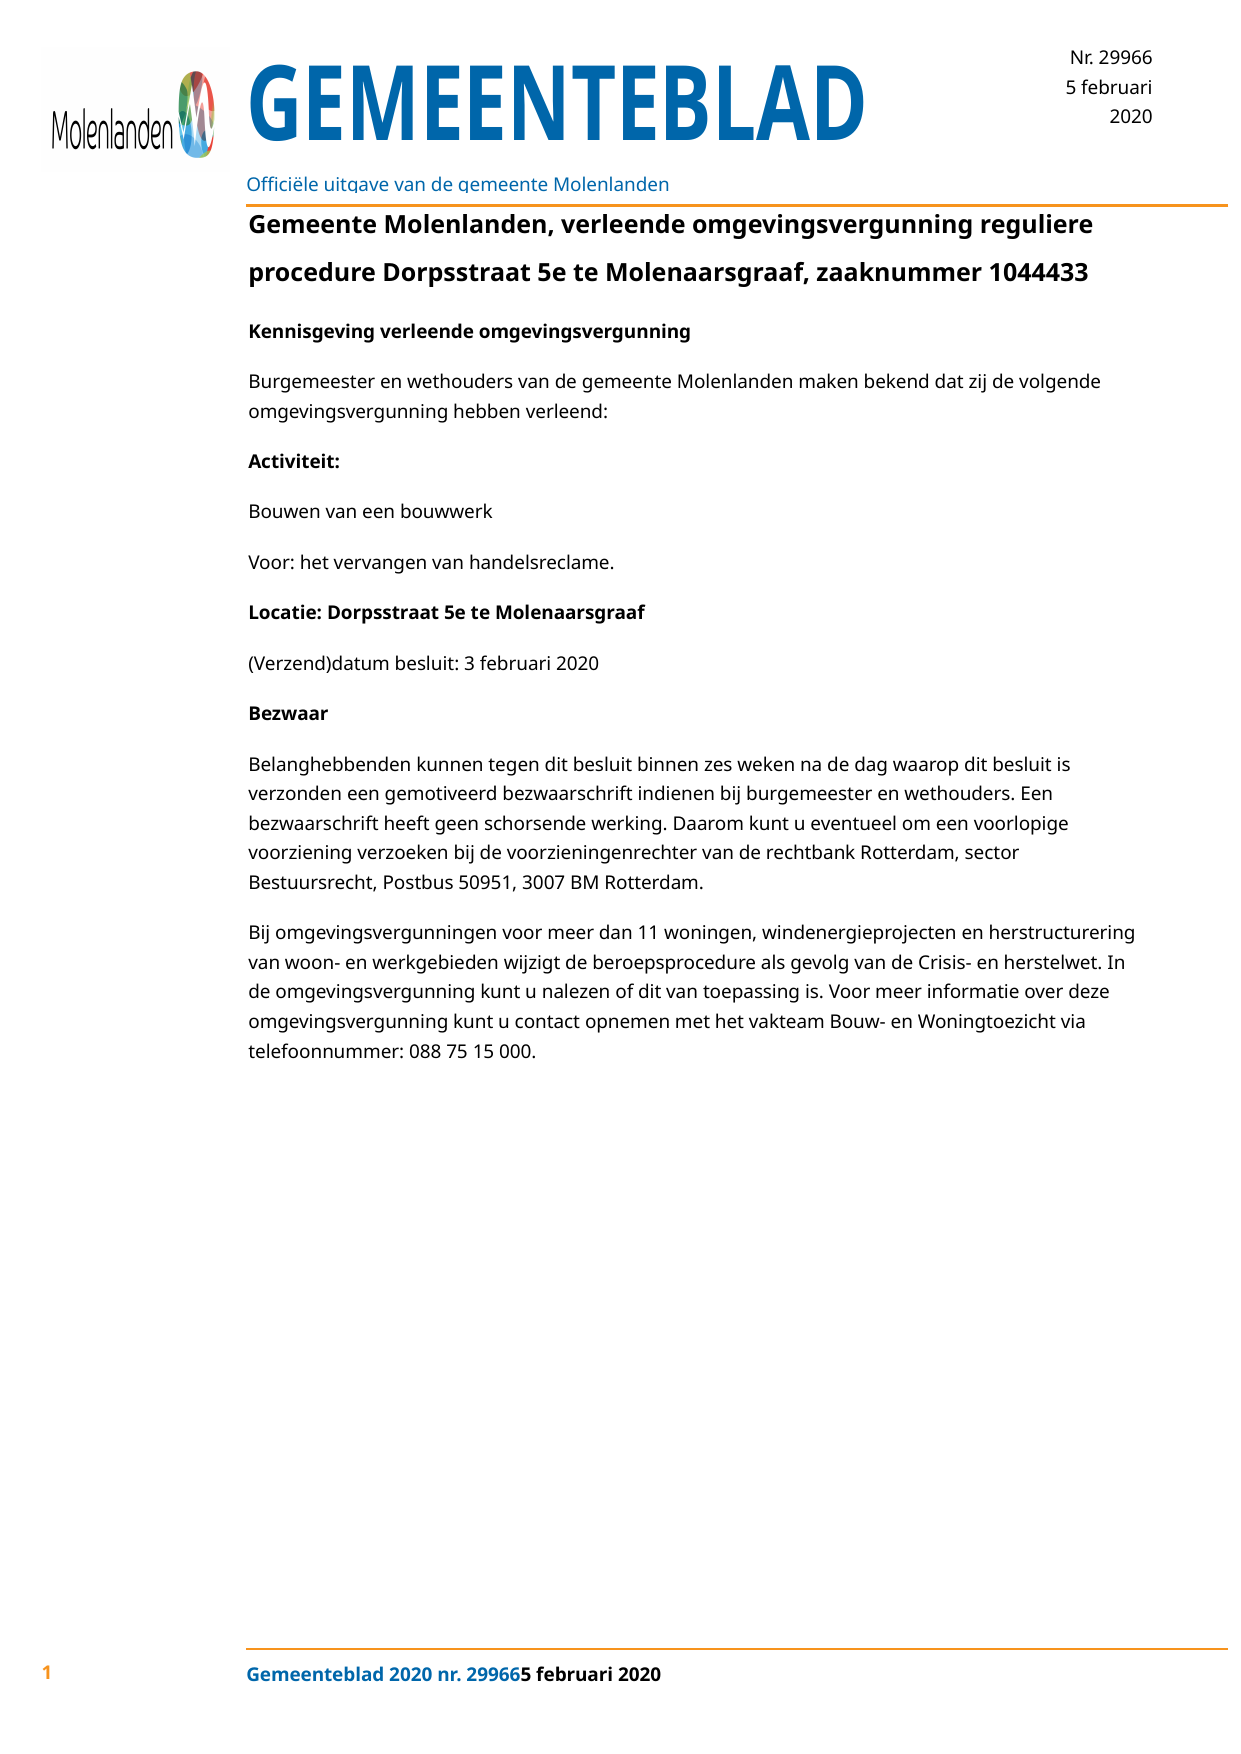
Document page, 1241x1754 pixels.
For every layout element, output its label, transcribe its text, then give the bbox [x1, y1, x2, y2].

text Belanghebbenden kunnen tegen dit besluit binnen zes weken na de dag waarop dit besluit is verzonden een gemotiveerd bezwaarschrift indienen bij burgemeester en wethouders. Een bezwaarschrift heeft geen schorsende werking. Daarom kunt u eventueel om een voorlopige voorziening verzoeken bij de voorzieningenrechter van de rechtbank Rotterdam, sector Bestuursrecht, Postbus 50951, 3007 BM Rotterdam. [248, 751, 1152, 895]
text Burgemeester en wethouders van de gemeente Molenlanden maken bekend dat zij de volgende omgevingsvergunning hebben verleend: [248, 368, 1152, 424]
text Voor: het vervangen van handelsreclame. [248, 549, 1152, 575]
text Kennisgeving verleende omgevingsvergunning [248, 318, 1152, 344]
text Bezwaar [248, 700, 1152, 726]
text (Verzend)datum besluit: 3 februari 2020 [248, 650, 1152, 676]
text Locatie: Dorpsstraat 5e te Molenaarsgraaf [248, 599, 1152, 625]
picture [41, 47, 231, 172]
text Gemeente Molenlanden, verleende omgevingsvergunning reguliere procedure Dorpsstraat 5e te Molenaarsgraaf, zaaknummer 1044433 [248, 207, 1152, 288]
text Activiteit: [248, 448, 1152, 474]
text Bij omgevingsvergunningen voor meer dan 11 woningen, windenergieprojecten en herstructurering van woon- en werkgebieden wijzigt de beroepsprocedure als gevolg van de Crisis- en herstelwet. In de omgevingsvergunning kunt u nalezen of dit van toepassing is. Voor meer informatie over deze omgevingsvergunning kunt u contact opnemen met het vakteam Bouw- en Woningtoezicht via telefoonnummer: 088 75 15 000. [248, 919, 1152, 1064]
text Bouwen van een bouwwerk [248, 499, 1152, 524]
